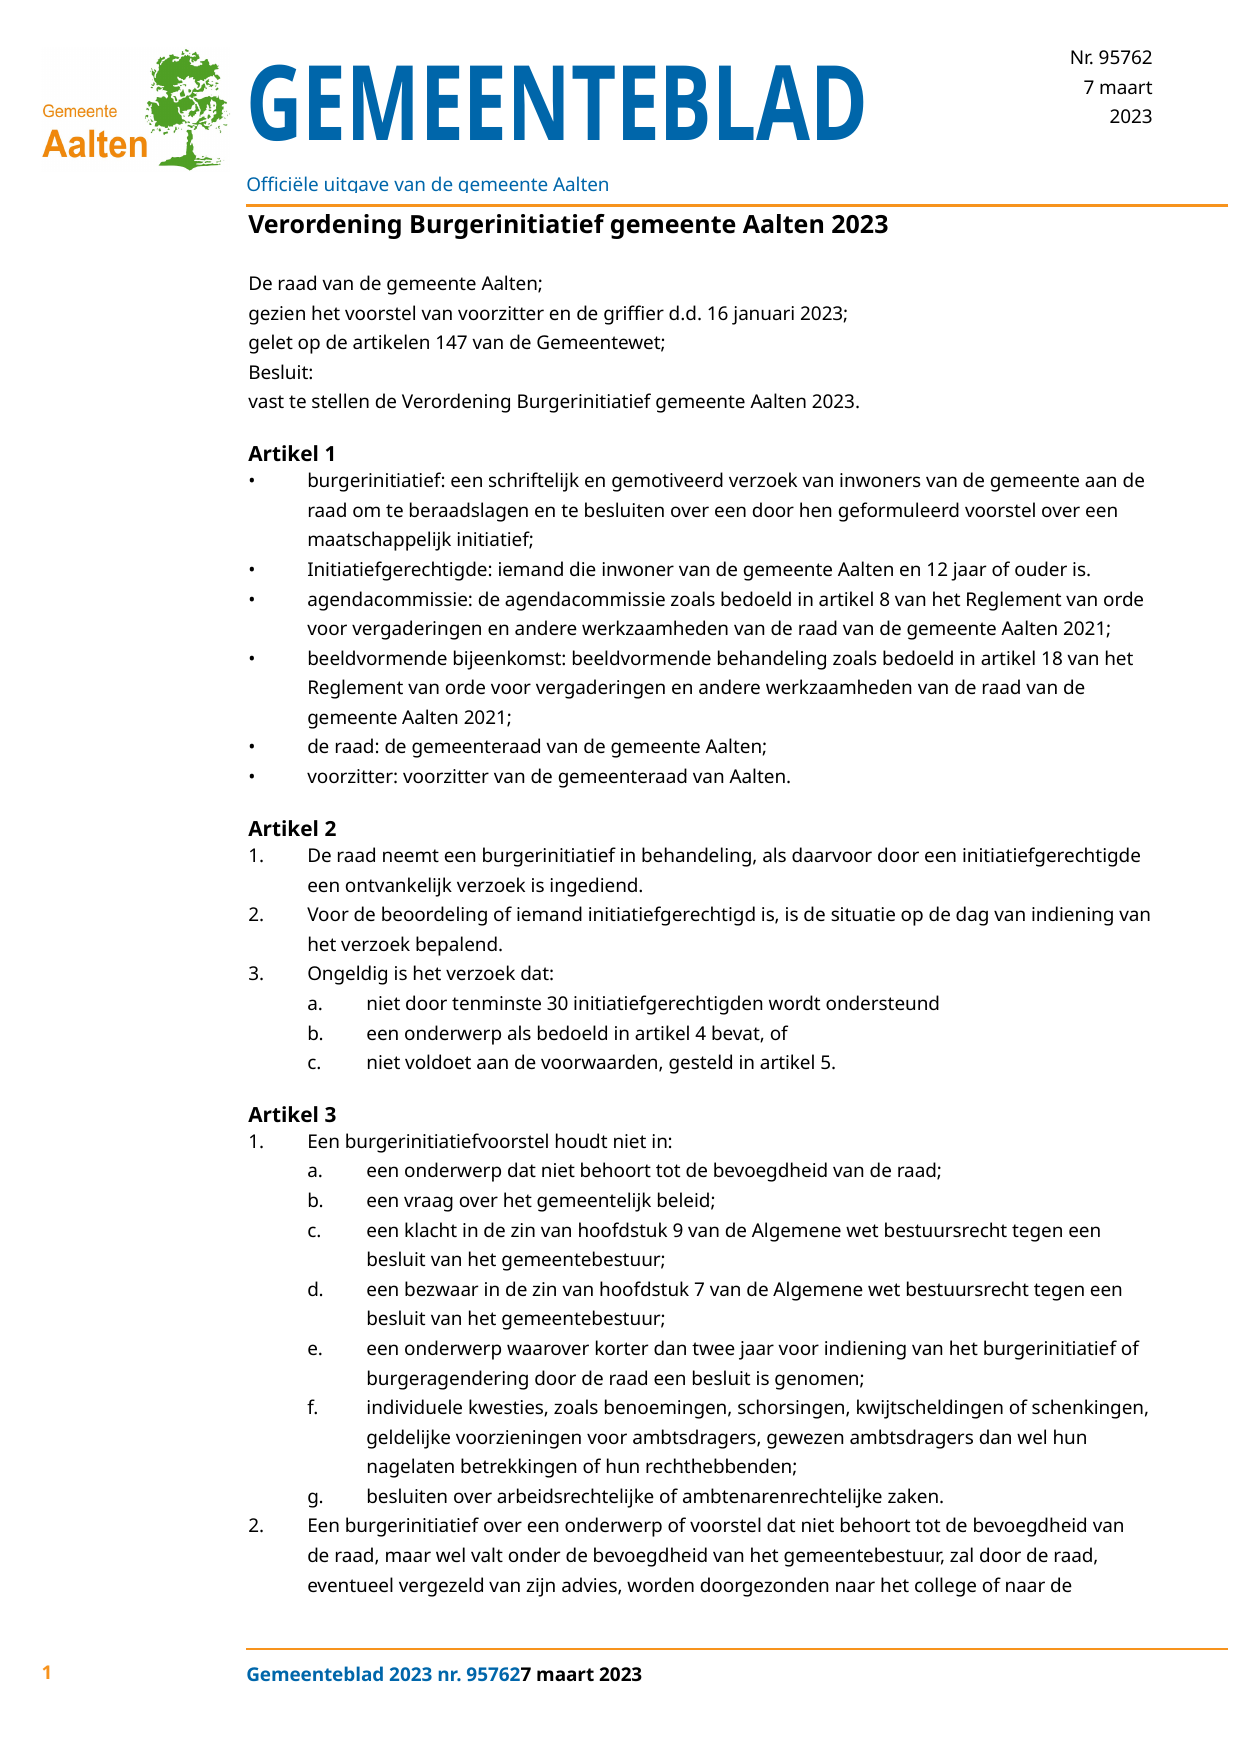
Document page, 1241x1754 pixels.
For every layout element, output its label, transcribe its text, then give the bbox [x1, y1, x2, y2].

list niet voldoet aan de voorwaarden, gesteld in artikel 5. [307, 1049, 1152, 1075]
list Een burgerinitiatiefvoorstel houdt niet in: [248, 1128, 1152, 1154]
list een onderwerp als bedoeld in artikel 4 bevat, of [307, 1020, 1152, 1045]
list burgerinitiatief: een schriftelijk en gemotiveerd verzoek van inwoners van de gemeente aan de raad om te beraadslagen en te besluiten over een door hen geformuleerd voorstel over een maatschappelijk initiatief; [248, 467, 1152, 552]
list De raad neemt een burgerinitiatief in behandeling, als daarvoor door een initiatiefgerechtigde een ontvankelijk verzoek is ingediend. [248, 842, 1152, 897]
list een bezwaar in de zin van hoofdstuk 7 van de Algemene wet bestuursrecht tegen een besluit van het gemeentebestuur; [307, 1276, 1152, 1331]
list een onderwerp waarover korter dan twee jaar voor indiening van het burgerinitiatief of burgeragendering door de raad een besluit is genomen; [307, 1335, 1152, 1391]
text De raad van de gemeente Aalten; [248, 270, 1152, 296]
text gezien het voorstel van voorzitter en de griffier d.d. 16 januari 2023; [248, 300, 1152, 326]
list Een burgerinitiatief over een onderwerp of voorstel dat niet behoort tot de bevoegdheid van de raad, maar wel valt onder de bevoegdheid van het gemeentebestuur, zal door de raad, eventueel vergezeld van zijn advies, worden doorgezonden naar het college of naar de [248, 1513, 1152, 1598]
text Artikel 2 [248, 814, 1152, 842]
list Ongeldig is het verzoek dat: [248, 961, 1152, 986]
list beeldvormende bijeenkomst: beeldvormende behandeling zoals bedoeld in artikel 18 van het Reglement van orde voor vergaderingen en andere werkzaamheden van de raad van de gemeente Aalten 2021; [248, 645, 1152, 730]
list agendacommissie: de agendacommissie zoals bedoeld in artikel 8 van het Reglement van orde voor vergaderingen en andere werkzaamheden van de raad van de gemeente Aalten 2021; [248, 586, 1152, 641]
list niet door tenminste 30 initiatiefgerechtigden wordt ondersteund [307, 990, 1152, 1016]
text Artikel 1 [248, 439, 1152, 467]
list voorzitter: voorzitter van de gemeenteraad van Aalten. [248, 763, 1152, 789]
list de raad: de gemeenteraad van de gemeente Aalten; [248, 734, 1152, 759]
list een vraag over het gemeentelijk beleid; [307, 1187, 1152, 1213]
text vast te stellen de Verordening Burgerinitiatief gemeente Aalten 2023. [248, 389, 1152, 414]
list besluiten over arbeidsrechtelijke of ambtenarenrechtelijke zaken. [307, 1483, 1152, 1509]
picture [41, 47, 231, 172]
list een onderwerp dat niet behoort tot de bevoegdheid van de raad; [307, 1158, 1152, 1183]
text Besluit: [248, 359, 1152, 385]
text Artikel 3 [248, 1100, 1152, 1128]
list Initiatiefgerechtigde: iemand die inwoner van de gemeente Aalten en 12 jaar of ouder is. [248, 556, 1152, 582]
list een klacht in de zin van hoofdstuk 9 van de Algemene wet bestuursrecht tegen een besluit van het gemeentebestuur; [307, 1217, 1152, 1272]
list individuele kwesties, zoals benoemingen, schorsingen, kwijtscheldingen of schenkingen, geldelijke voorzieningen voor ambtsdragers, gewezen ambtsdragers dan wel hun nagelaten betrekkingen of hun rechthebbenden; [307, 1394, 1152, 1479]
list Voor de beoordeling of iemand initiatiefgerechtigd is, is de situatie op de dag van indiening van het verzoek bepalend. [248, 901, 1152, 957]
text gelet op de artikelen 147 van de Gemeentewet; [248, 329, 1152, 355]
text Verordening Burgerinitiatief gemeente Aalten 2023 [248, 207, 1152, 241]
